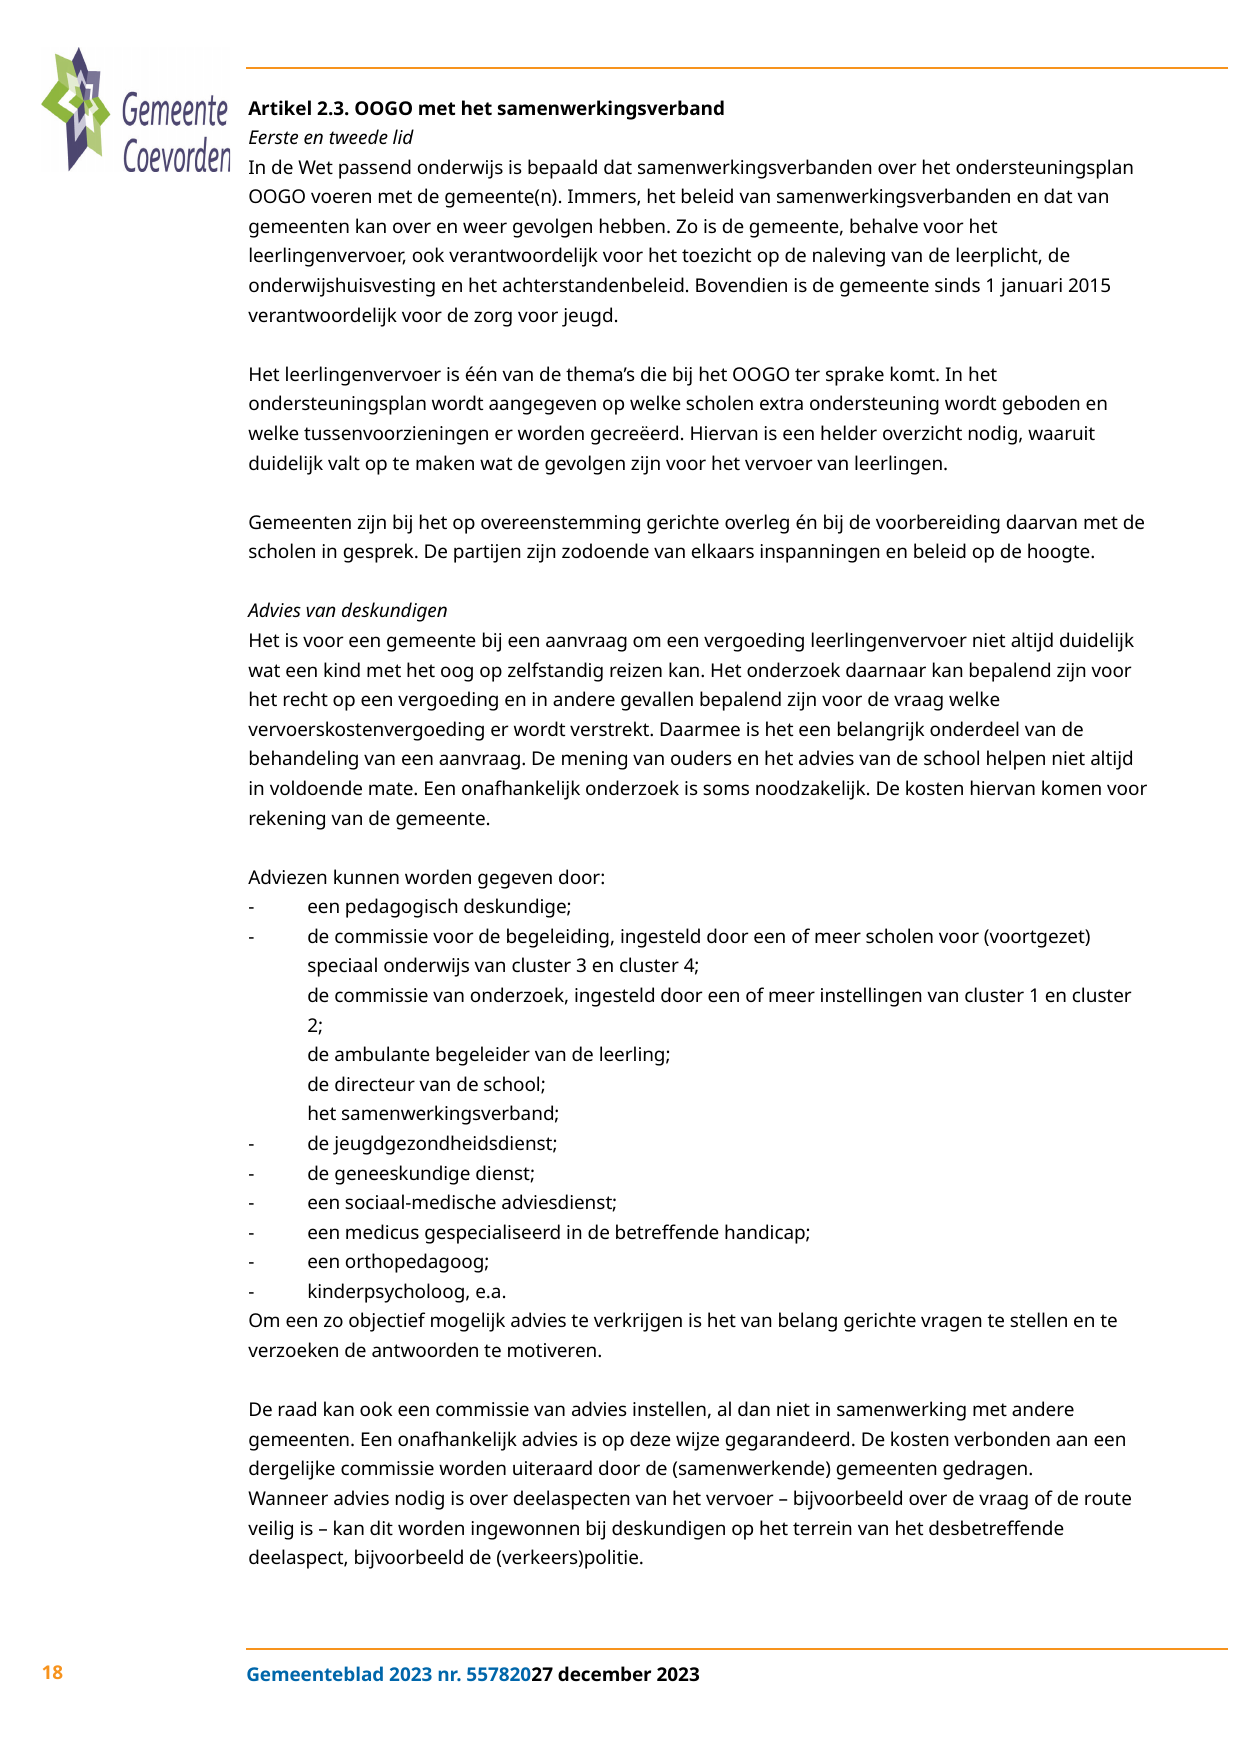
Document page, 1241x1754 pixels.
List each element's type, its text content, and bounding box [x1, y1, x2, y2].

list het samenwerkingsverband; [248, 1101, 1152, 1126]
text Adviezen kunnen worden gegeven door: [248, 864, 1152, 890]
text In de Wet passend onderwijs is bepaald dat samenwerkingsverbanden over het ondersteuningsplan OOGO voeren met de gemeente(n). Immers, het beleid van samenwerkingsverbanden en dat van gemeenten kan over en weer gevolgen hebben. Zo is de gemeente, behalve voor het leerlingenvervoer, ook verantwoordelijk voor het toezicht op de naleving van de leerplicht, de onderwijshuisvesting en het achterstandenbeleid. Bovendien is de gemeente sinds 1 januari 2015 verantwoordelijk voor de zorg voor jeugd. [248, 154, 1152, 328]
text Wanneer advies nodig is over deelaspecten van het vervoer – bijvoorbeeld over de vraag of de route veilig is – kan dit worden ingewonnen bij deskundigen op het terrein van het desbetreffende deelaspect, bijvoorbeeld de (verkeers)politie. [248, 1485, 1152, 1570]
text Gemeenten zijn bij het op overeenstemming gerichte overleg én bij de voorbereiding daarvan met de scholen in gesprek. De partijen zijn zodoende van elkaars inspanningen en beleid op de hoogte. [248, 509, 1152, 564]
list de geneeskundige dienst; [248, 1160, 1152, 1186]
list de directeur van de school; [248, 1071, 1152, 1097]
list de commissie voor de begeleiding, ingesteld door een of meer scholen voor (voortgezet) speciaal onderwijs van cluster 3 en cluster 4; [248, 923, 1152, 978]
text Artikel 2.3. OOGO met het samenwerkingsverband [248, 95, 1152, 121]
text Eerste en tweede lid [248, 124, 1152, 150]
list de jeugdgezondheidsdienst; [248, 1130, 1152, 1156]
list een pedagogisch deskundige; [248, 893, 1152, 919]
list een medicus gespecialiseerd in de betreffende handicap; [248, 1219, 1152, 1245]
text Advies van deskundigen [248, 598, 1152, 623]
list de ambulante begeleider van de leerling; [248, 1041, 1152, 1067]
list een sociaal-medische adviesdienst; [248, 1189, 1152, 1215]
list de commissie van onderzoek, ingesteld door een of meer instellingen van cluster 1 en cluster 2; [248, 982, 1152, 1038]
text De raad kan ook een commissie van advies instellen, al dan niet in samenwerking met andere gemeenten. Een onafhankelijk advies is op deze wijze gegarandeerd. De kosten verbonden aan een dergelijke commissie worden uiteraard door de (samenwerkende) gemeenten gedragen. [248, 1396, 1152, 1481]
text Om een zo objectief mogelijk advies te verkrijgen is het van belang gerichte vragen te stellen en te verzoeken de antwoorden te motiveren. [248, 1308, 1152, 1363]
text Het leerlingenvervoer is één van de thema’s die bij het OOGO ter sprake komt. In het ondersteuningsplan wordt aangegeven op welke scholen extra ondersteuning wordt geboden en welke tussenvoorzieningen er worden gecreëerd. Hiervan is een helder overzicht nodig, waaruit duidelijk valt op te maken wat de gevolgen zijn voor het vervoer van leerlingen. [248, 361, 1152, 476]
list kinderpsycholoog, e.a. [248, 1278, 1152, 1304]
list een orthopedagoog; [248, 1248, 1152, 1274]
picture [41, 47, 231, 172]
text Het is voor een gemeente bij een aanvraag om een vergoeding leerlingenvervoer niet altijd duidelijk wat een kind met het oog op zelfstandig reizen kan. Het onderzoek daarnaar kan bepalend zijn voor het recht op een vergoeding en in andere gevallen bepalend zijn voor de vraag welke vervoerskostenvergoeding er wordt verstrekt. Daarmee is het een belangrijk onderdeel van de behandeling van een aanvraag. De mening van ouders en het advies van de school helpen niet altijd in voldoende mate. Een onafhankelijk onderzoek is soms noodzakelijk. De kosten hiervan komen voor rekening van de gemeente. [248, 627, 1152, 831]
